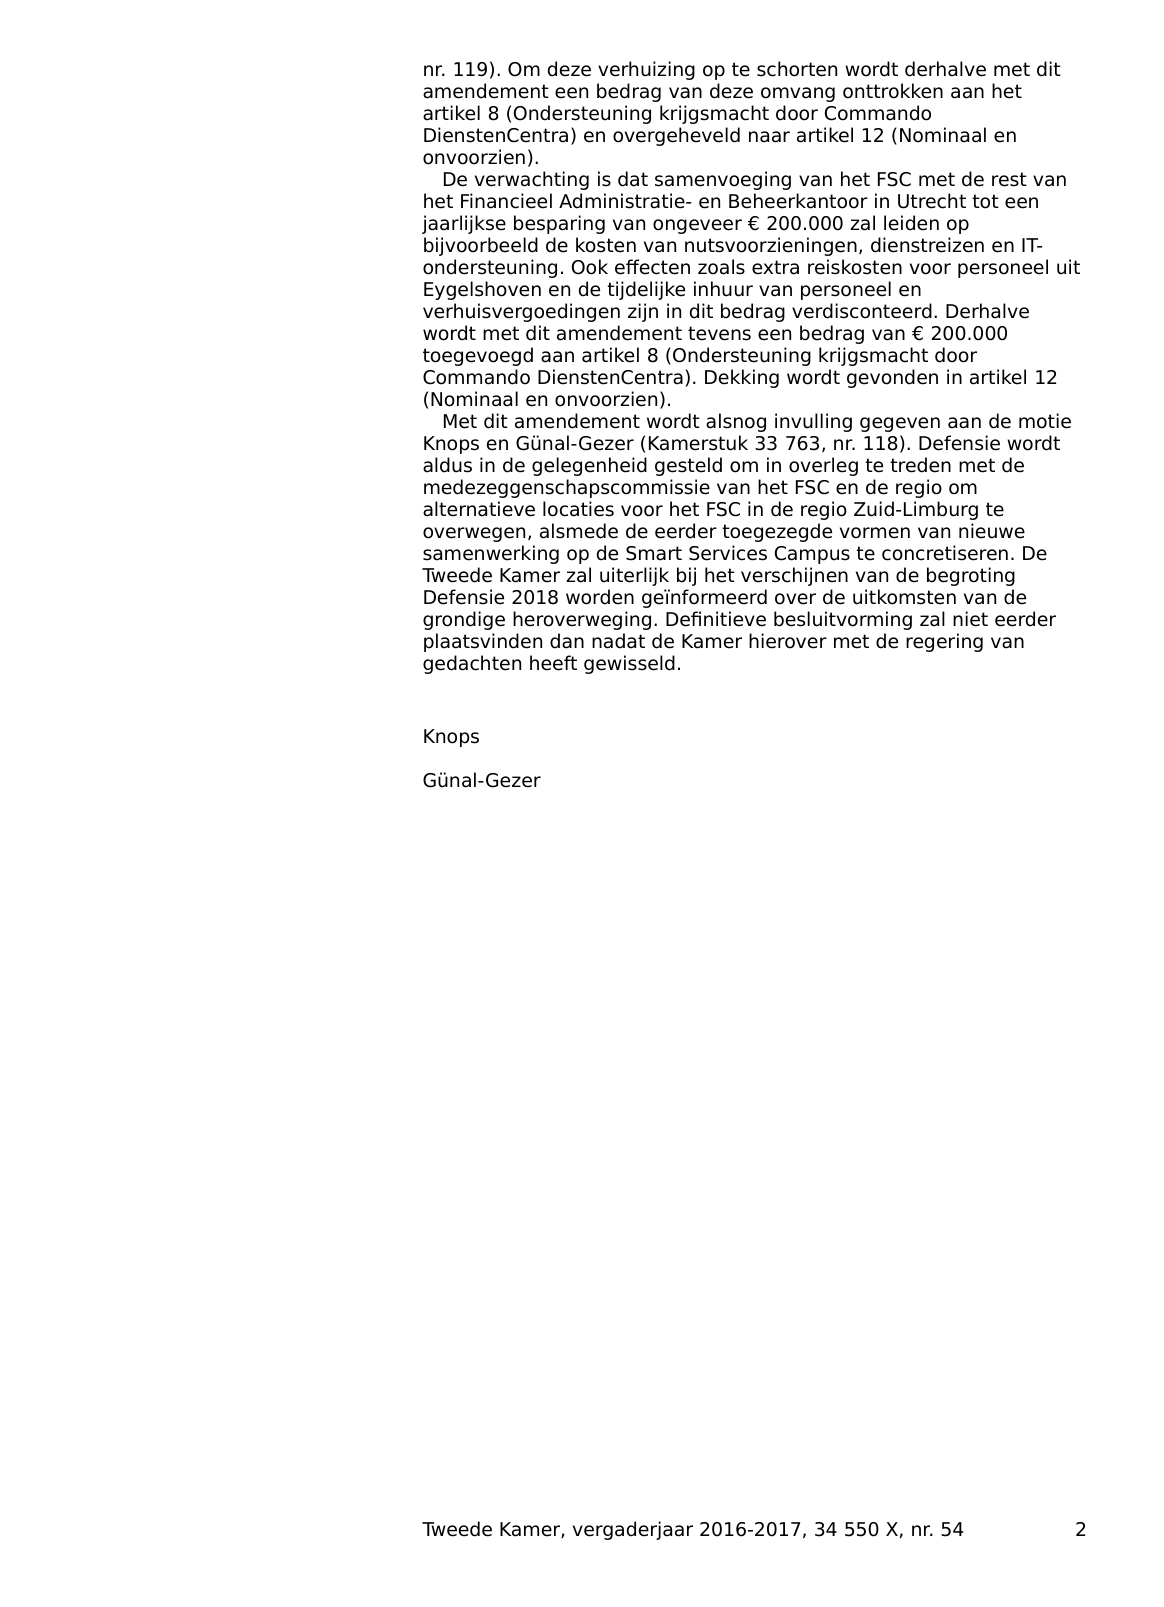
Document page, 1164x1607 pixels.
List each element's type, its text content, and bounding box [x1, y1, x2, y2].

text Knops Günal-Gezer [422, 704, 1087, 792]
text Met dit amendement wordt alsnog invulling gegeven aan de motie Knops en Günal-Gezer (Kamerstuk 33 763, nr. 118). Defensie wordt aldus in de gelegenheid gesteld om in overleg te treden met de medezeggenschapscommissie van het FSC en de regio om alternatieve locaties voor het FSC in de regio Zuid-Limburg te overwegen, alsmede de eerder toegezegde vormen van nieuwe samenwerking op de Smart Services Campus te concretiseren. De Tweede Kamer zal uiterlijk bij het verschijnen van de begroting Defensie 2018 worden geïnformeerd over de uitkomsten van de grondige heroverweging. Definitieve besluitvorming zal niet eerder plaatsvinden dan nadat de Kamer hierover met de regering van gedachten heeft gewisseld. [422, 411, 1087, 674]
text nr. 119). Om deze verhuizing op te schorten wordt derhalve met dit amendement een bedrag van deze omvang onttrokken aan het artikel 8 (Ondersteuning krijgsmacht door Commando DienstenCentra) en overgeheveld naar artikel 12 (Nominaal en onvoorzien). [422, 59, 1087, 169]
text De verwachting is dat samenvoeging van het FSC met de rest van het Financieel Administratie- en Beheerkantoor in Utrecht tot een jaarlijkse besparing van ongeveer € 200.000 zal leiden op bijvoorbeeld de kosten van nutsvoorzieningen, dienstreizen en IT-ondersteuning. Ook effecten zoals extra reiskosten voor personeel uit Eygelshoven en de tijdelijke inhuur van personeel en verhuisvergoedingen zijn in dit bedrag verdisconteerd. Derhalve wordt met dit amendement tevens een bedrag van € 200.000 toegevoegd aan artikel 8 (Ondersteuning krijgsmacht door Commando DienstenCentra). Dekking wordt gevonden in artikel 12 (Nominaal en onvoorzien). [422, 169, 1087, 411]
